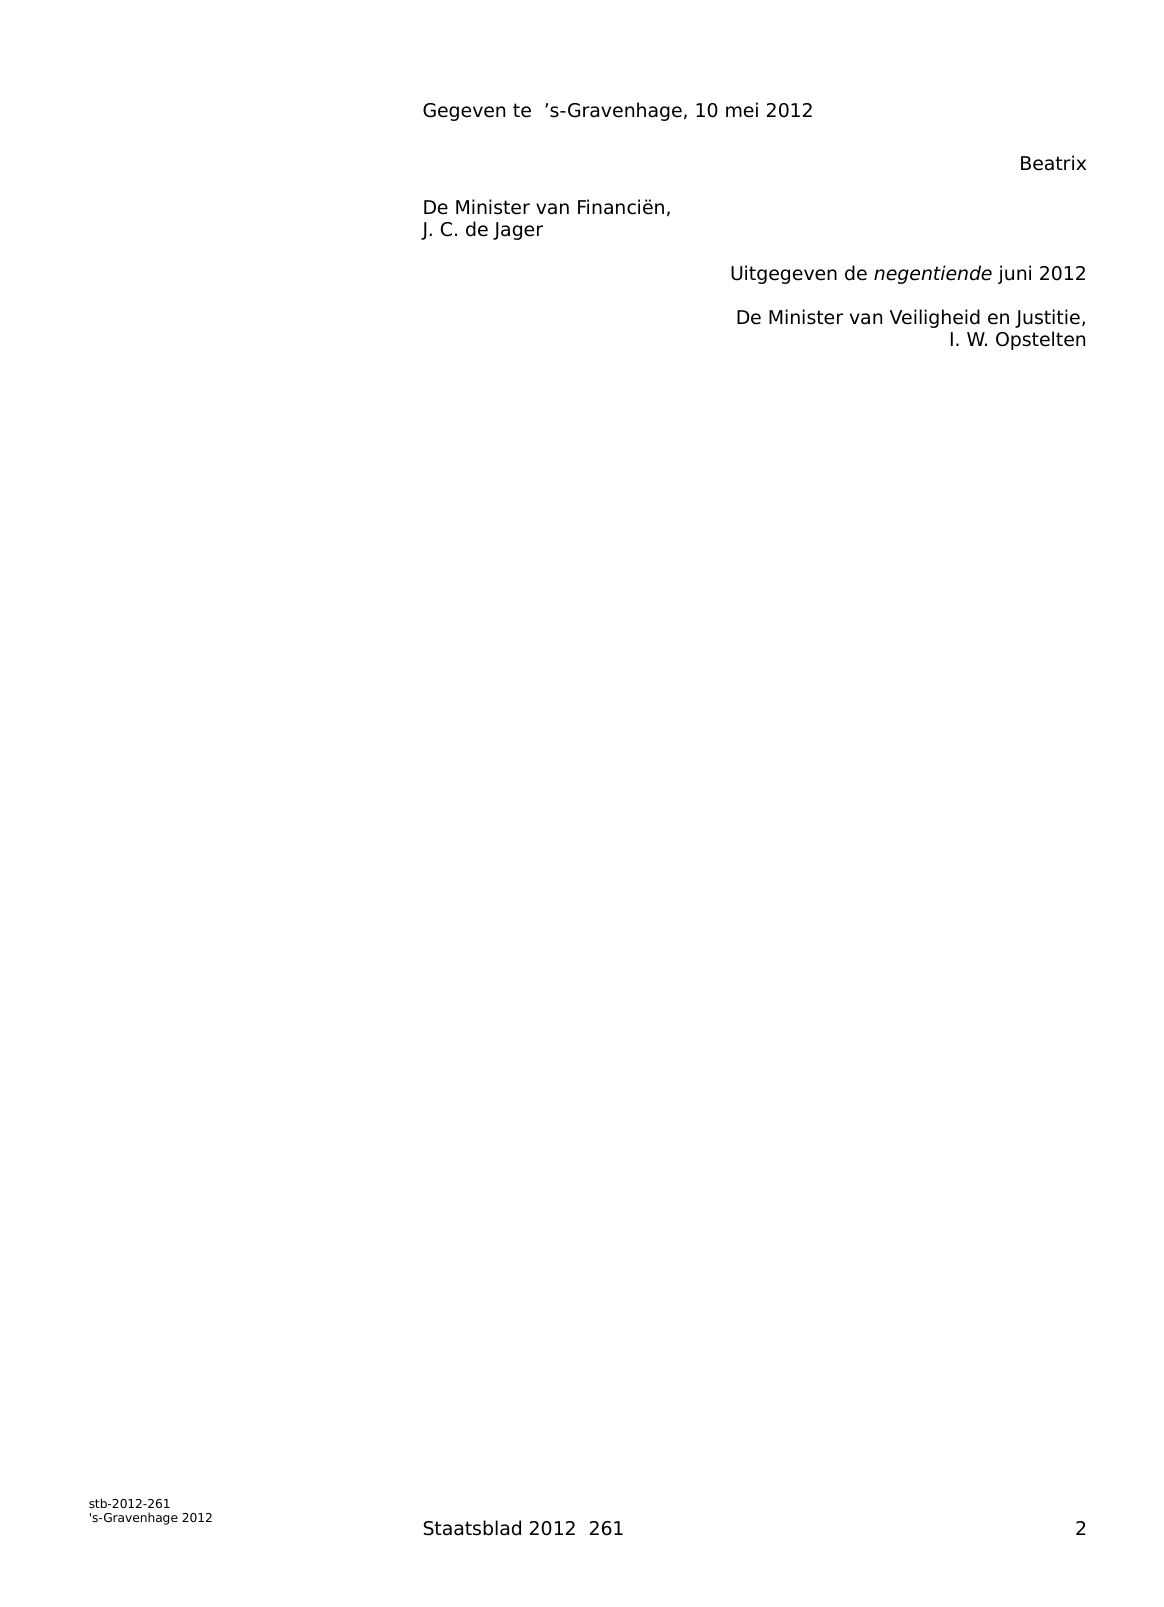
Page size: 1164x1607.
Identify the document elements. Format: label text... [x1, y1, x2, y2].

text Gegeven te ’s-Gravenhage, 10 mei 2012 [422, 100, 1087, 122]
text De Minister van Veiligheid en Justitie, I. W. Opstelten [422, 307, 1087, 351]
text stb-2012-261 [88, 1497, 323, 1511]
text Uitgegeven de negentiende juni 2012 [422, 263, 1087, 285]
text De Minister van Financiën, J. C. de Jager [422, 197, 1087, 241]
text 's-Gravenhage 2012 [88, 1511, 323, 1525]
text Beatrix [422, 152, 1087, 174]
